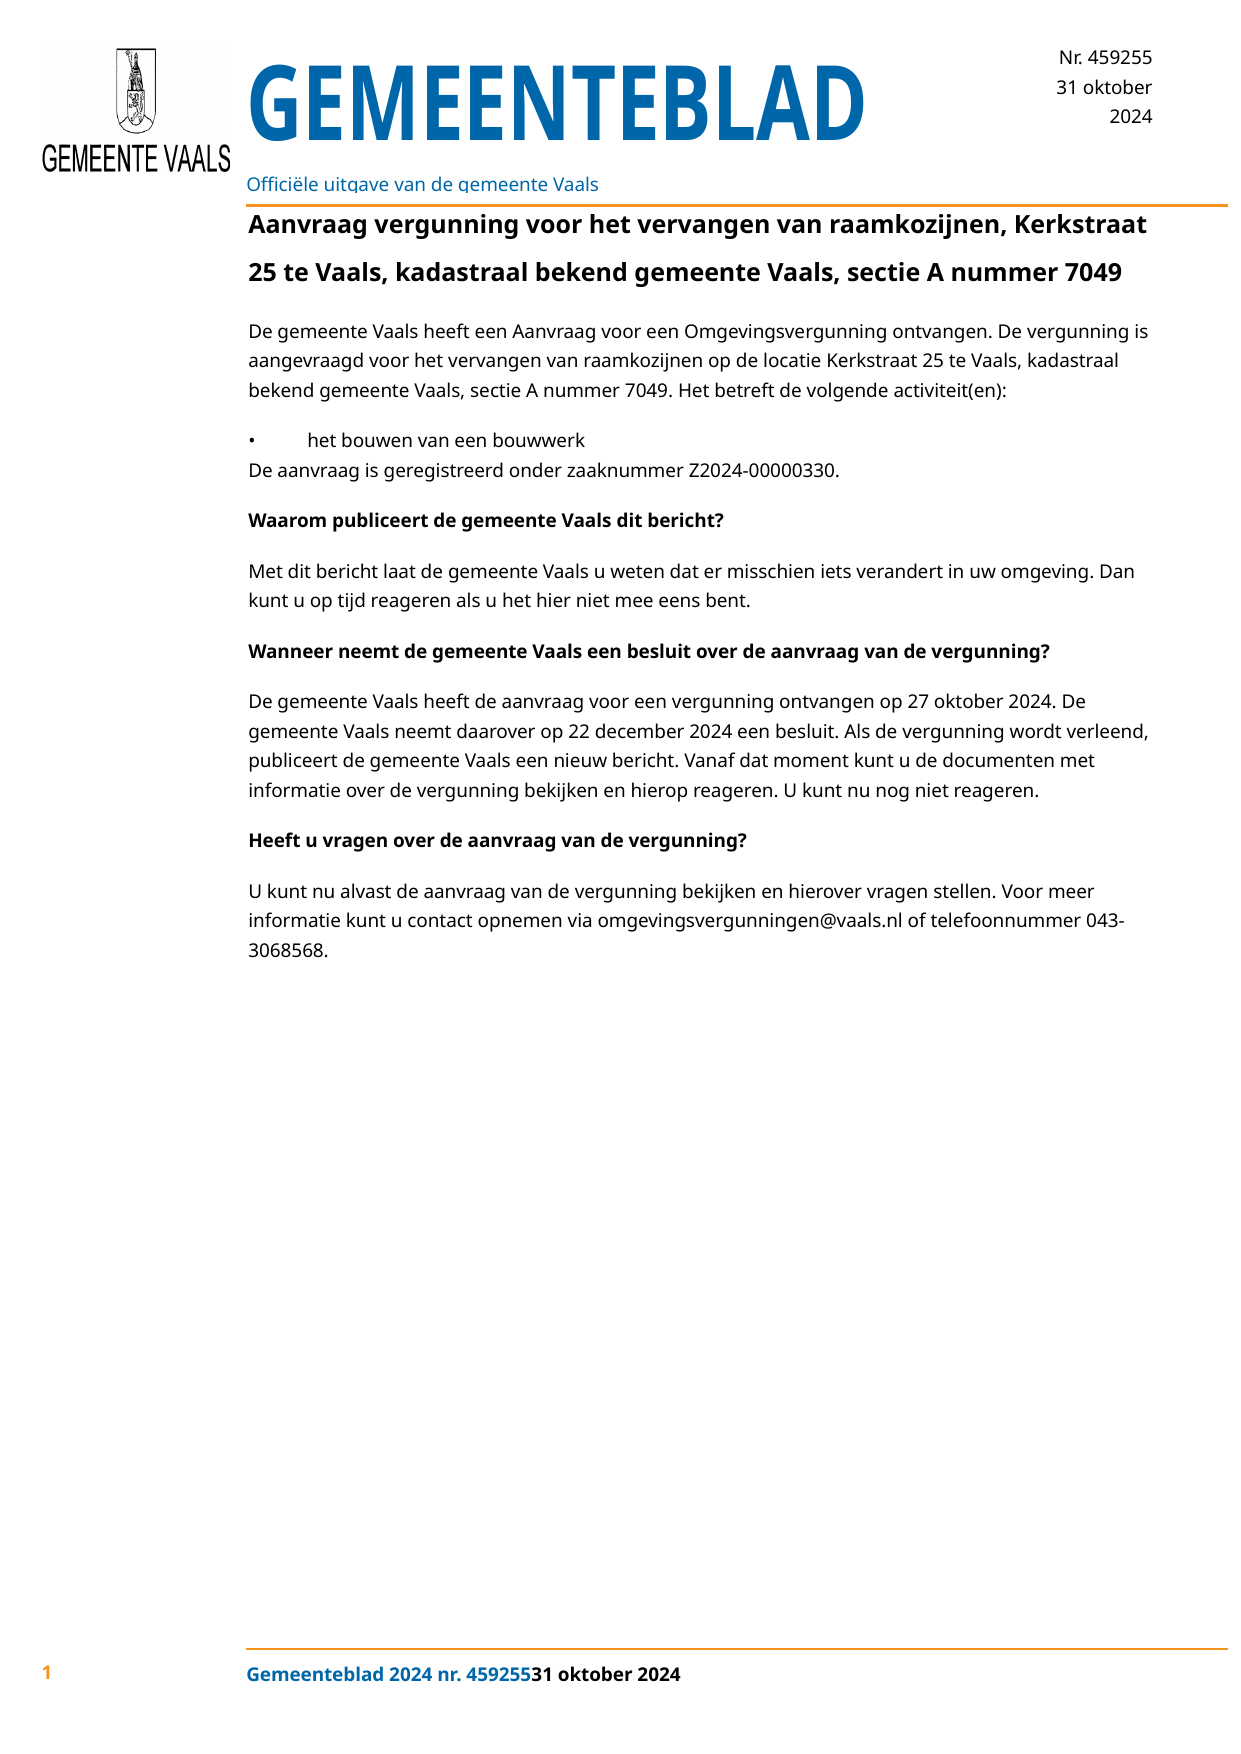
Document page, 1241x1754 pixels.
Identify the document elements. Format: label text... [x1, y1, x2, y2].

text Heeft u vragen over de aanvraag van de vergunning? [248, 827, 1152, 853]
text Aanvraag vergunning voor het vervangen van raamkozijnen, Kerkstraat 25 te Vaals, kadastraal bekend gemeente Vaals, sectie A nummer 7049 [248, 207, 1152, 288]
text De gemeente Vaals heeft een Aanvraag voor een Omgevingsvergunning ontvangen. De vergunning is aangevraagd voor het vervangen van raamkozijnen op de locatie Kerkstraat 25 te Vaals, kadastraal bekend gemeente Vaals, sectie A nummer 7049. Het betreft de volgende activiteit(en): [248, 318, 1152, 403]
text De gemeente Vaals heeft de aanvraag voor een vergunning ontvangen op 27 oktober 2024. De gemeente Vaals neemt daarover op 22 december 2024 een besluit. Als de vergunning wordt verleend, publiceert de gemeente Vaals een nieuw bericht. Vanaf dat moment kunt u de documenten met informatie over de vergunning bekijken en hierop reageren. U kunt nu nog niet reageren. [248, 688, 1152, 803]
text Met dit bericht laat de gemeente Vaals u weten dat er misschien iets verandert in uw omgeving. Dan kunt u op tijd reageren als u het hier niet mee eens bent. [248, 558, 1152, 613]
list het bouwen van een bouwwerk [248, 427, 1152, 453]
text U kunt nu alvast de aanvraag van de vergunning bekijken en hierover vragen stellen. Voor meer informatie kunt u contact opnemen via omgevingsvergunningen@vaals.nl of telefoonnummer 043-3068568. [248, 878, 1152, 963]
text Wanneer neemt de gemeente Vaals een besluit over de aanvraag van de vergunning? [248, 638, 1152, 664]
picture [41, 47, 231, 172]
text De aanvraag is geregistreerd onder zaaknummer Z2024-00000330. [248, 457, 1152, 483]
text Waarom publiceert de gemeente Vaals dit bericht? [248, 507, 1152, 533]
